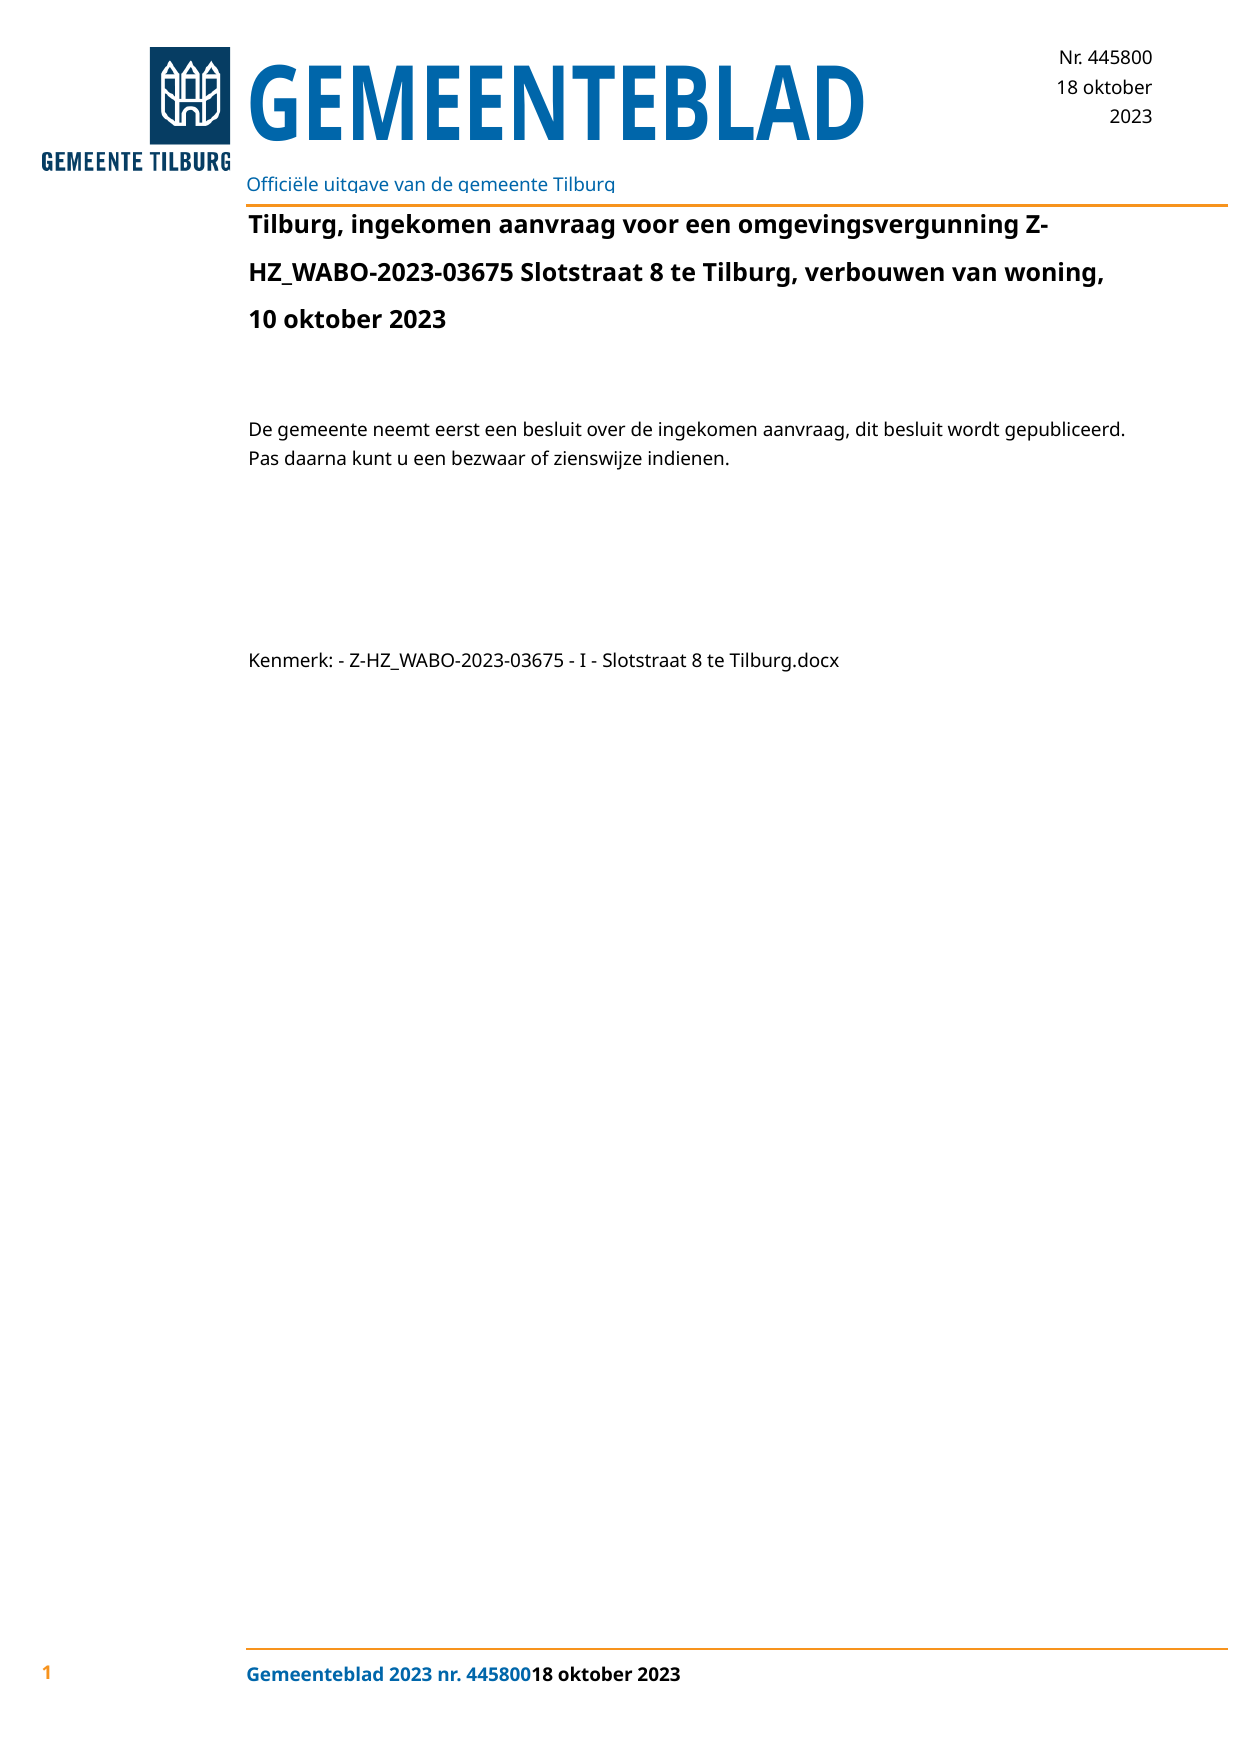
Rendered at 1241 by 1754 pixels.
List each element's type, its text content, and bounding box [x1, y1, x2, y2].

picture [41, 47, 231, 172]
text Tilburg, ingekomen aanvraag voor een omgevingsvergunning Z-HZ_WABO-2023-03675 Slotstraat 8 te Tilburg, verbouwen van woning, 10 oktober 2023 [248, 207, 1152, 336]
text Kenmerk: - Z-HZ_WABO-2023-03675 - I - Slotstraat 8 te Tilburg.docx [248, 647, 1152, 673]
text De gemeente neemt eerst een besluit over de ingekomen aanvraag, dit besluit wordt gepubliceerd. Pas daarna kunt u een bezwaar of zienswijze indienen. [248, 416, 1152, 471]
